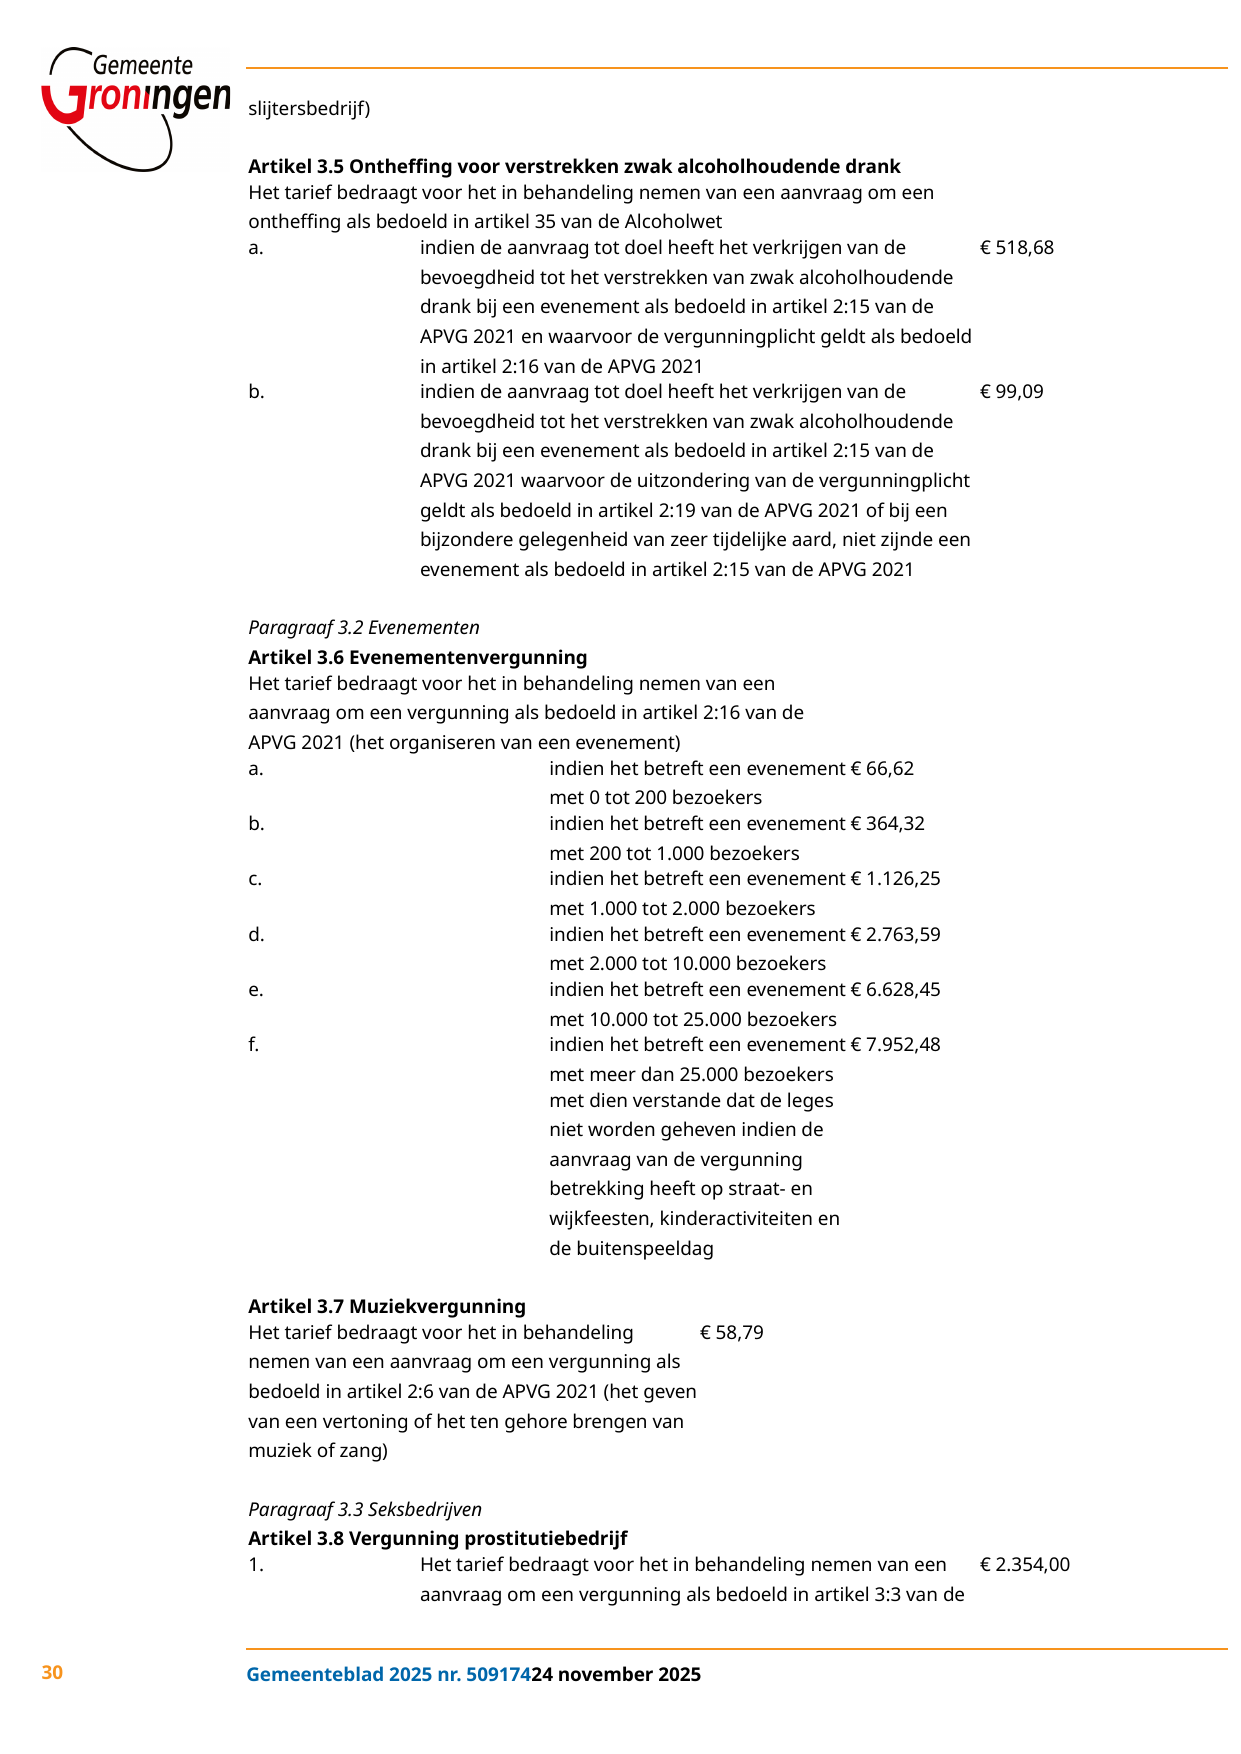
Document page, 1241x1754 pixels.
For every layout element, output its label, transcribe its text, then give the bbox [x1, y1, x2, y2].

table_cell indien de aanvraag tot doel heeft het verkrijgen van de bevoegdheid tot het verstrekken van zwak alcoholhoudende drank bij een evenement als bedoeld in artikel 2:15 van de APVG 2021 en waarvoor de vergunningplicht geldt als bedoeld in artikel 2:16 van de APVG 2021 [420, 235, 980, 378]
table_cell Het tarief bedraagt voor het in behandeling nemen van een aanvraag om een vergunning als bedoeld in artikel 2:16 van de APVG 2021 (het organiseren van een evenement) [248, 670, 850, 755]
table_cell indien het betreft een evenement met 200 tot 1.000 bezoekers [549, 810, 850, 866]
table_cell 1. [248, 1551, 420, 1607]
table_header [850, 644, 1152, 670]
table_header Artikel 3.8 Vergunning prostitutiebedrijf [248, 1526, 980, 1551]
table_cell [248, 1087, 549, 1260]
table_header [980, 1526, 1152, 1551]
table_cell b. [248, 379, 420, 582]
text Paragraaf 3.2 Evenementen [248, 614, 1152, 640]
table_cell slijtersbedrijf) [248, 95, 944, 121]
table_cell b. [248, 810, 549, 866]
table_cell indien het betreft een evenement met 1.000 tot 2.000 bezoekers [549, 866, 850, 921]
table_cell indien de aanvraag tot doel heeft het verkrijgen van de bevoegdheid tot het verstrekken van zwak alcoholhoudende drank bij een evenement als bedoeld in artikel 2:15 van de APVG 2021 waarvoor de uitzondering van de vergunningplicht geldt als bedoeld in artikel 2:19 van de APVG 2021 of bij een bijzondere gelegenheid van zeer tijdelijke aard, niet zijnde een evenement als bedoeld in artikel 2:15 van de APVG 2021 [420, 379, 980, 582]
table_cell € 58,79 [700, 1319, 1152, 1463]
table_cell € 364,32 [850, 810, 1152, 866]
table_cell € 99,09 [980, 379, 1152, 582]
table_cell d. [248, 921, 549, 976]
table_header Artikel 3.5 Ontheffing voor verstrekken zwak alcoholhoudende drank [248, 154, 980, 179]
table_cell € 518,68 [980, 235, 1152, 378]
table_cell met dien verstande dat de leges niet worden geheven indien de aanvraag van de vergunning betrekking heeft op straat- en wijkfeesten, kinderactiviteiten en de buitenspeeldag [549, 1087, 850, 1260]
table_cell f. [248, 1031, 549, 1087]
table_cell [850, 1087, 1152, 1260]
table_cell a. [248, 755, 549, 810]
table_cell indien het betreft een evenement met 2.000 tot 10.000 bezoekers [549, 921, 850, 976]
table_header [980, 154, 1152, 179]
table_header Artikel 3.6 Evenementenvergunning [248, 644, 850, 670]
table_header Artikel 3.7 Muziekvergunning [248, 1293, 700, 1319]
table_cell € 6.628,45 [850, 976, 1152, 1031]
table_cell [944, 95, 1152, 121]
table_cell [850, 670, 1152, 755]
picture [41, 47, 231, 172]
text Paragraaf 3.3 Seksbedrijven [248, 1496, 1152, 1522]
table_cell a. [248, 235, 420, 378]
table_cell € 66,62 [850, 755, 1152, 810]
table_cell e. [248, 976, 549, 1031]
table_cell Het tarief bedraagt voor het in behandeling nemen van een aanvraag om een ontheffing als bedoeld in artikel 35 van de Alcoholwet [248, 179, 980, 234]
table_header [700, 1293, 1152, 1319]
table_cell € 2.763,59 [850, 921, 1152, 976]
table_cell Het tarief bedraagt voor het in behandeling nemen van een aanvraag om een vergunning als bedoeld in artikel 2:6 van de APVG 2021 (het geven van een vertoning of het ten gehore brengen van muziek of zang) [248, 1319, 700, 1463]
table_cell [980, 179, 1152, 234]
table_cell € 1.126,25 [850, 866, 1152, 921]
table_cell indien het betreft een evenement met 10.000 tot 25.000 bezoekers [549, 976, 850, 1031]
table_cell indien het betreft een evenement met meer dan 25.000 bezoekers [549, 1031, 850, 1087]
table_cell indien het betreft een evenement met 0 tot 200 bezoekers [549, 755, 850, 810]
table_cell € 7.952,48 [850, 1031, 1152, 1087]
table_cell Het tarief bedraagt voor het in behandeling nemen van een aanvraag om een vergunning als bedoeld in artikel 3:3 van de [420, 1551, 980, 1607]
table_cell c. [248, 866, 549, 921]
table_cell € 2.354,00 [980, 1551, 1152, 1607]
